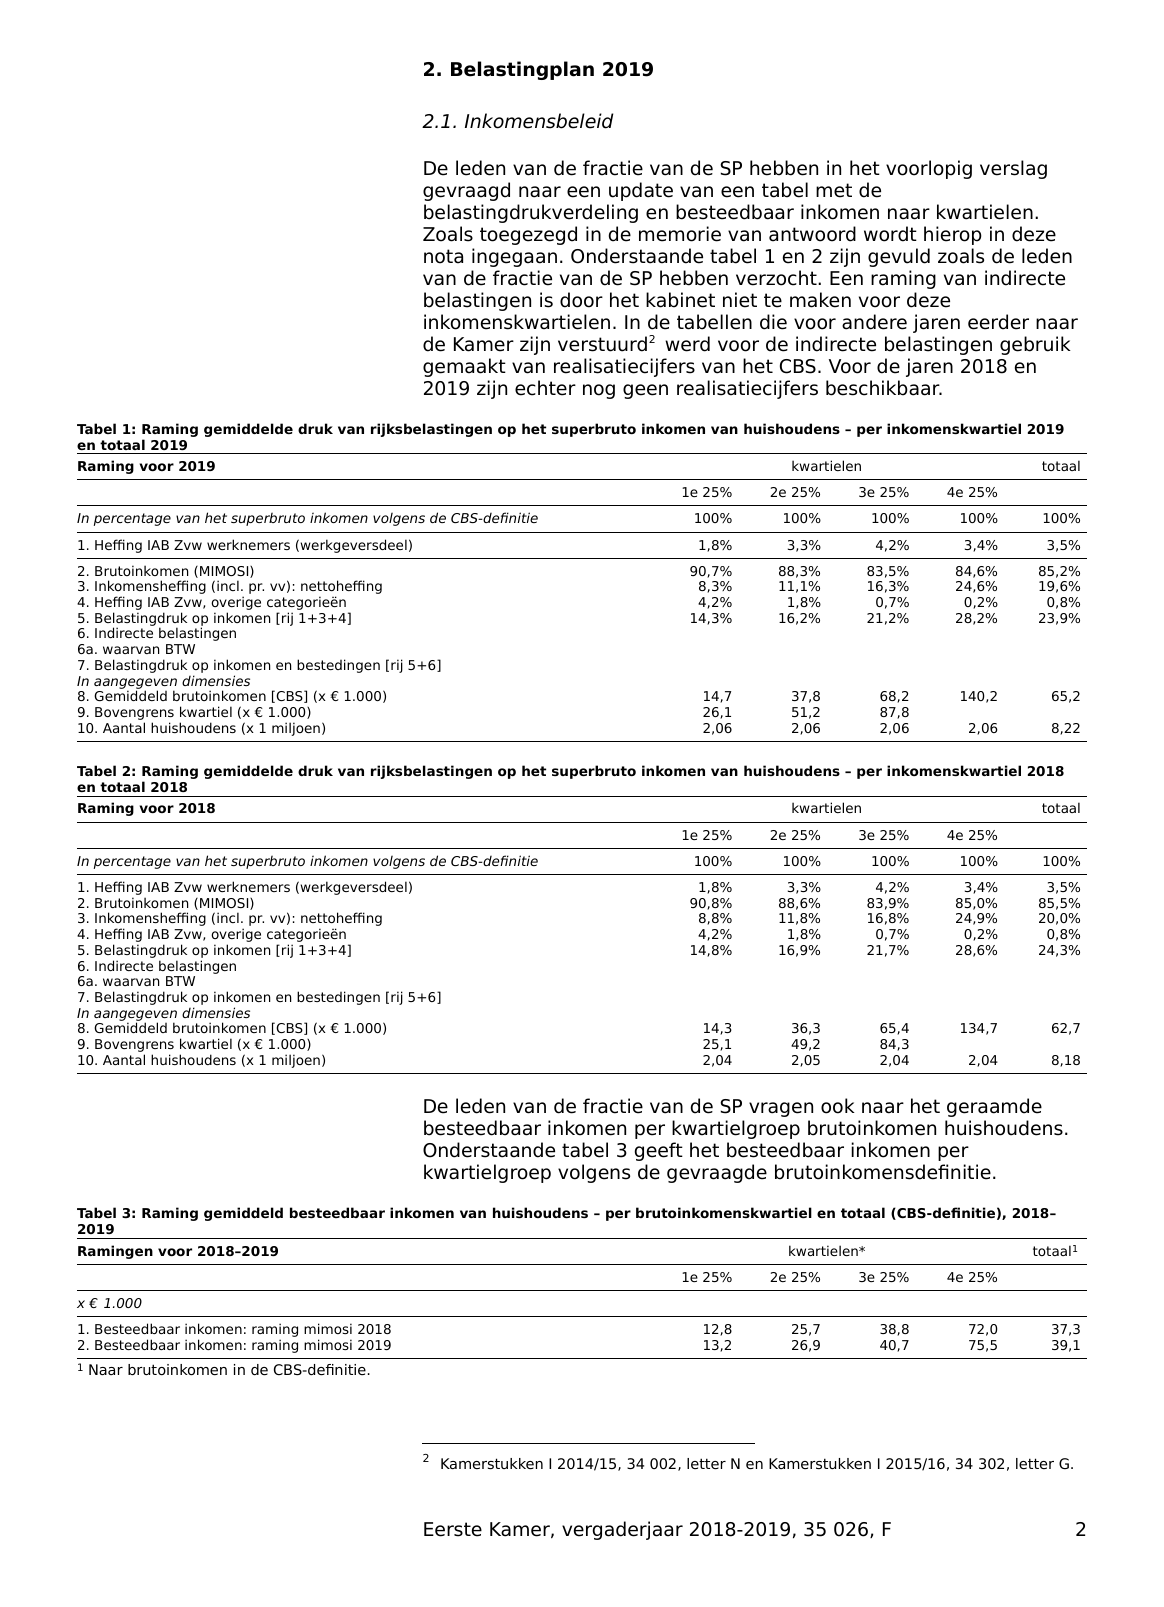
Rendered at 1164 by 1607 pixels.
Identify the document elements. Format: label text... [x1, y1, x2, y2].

table_cell 1e 25% [650, 823, 738, 848]
table_cell [650, 1006, 738, 1021]
table_cell 38,8 [827, 1317, 915, 1337]
table_cell Ramingen voor 2018–2019 [77, 1239, 649, 1264]
table_cell 3. Inkomensheffing (incl. pr. vv): nettoheffing [77, 579, 649, 595]
table_cell 0,7% [827, 927, 915, 943]
table_cell 7. Belastingdruk op inkomen en bestedingen [rij 5+6] [77, 658, 649, 673]
table_cell 1. Heffing IAB Zvw werknemers (werkgeversdeel) [77, 533, 649, 558]
table_cell 1e 25% [650, 480, 738, 505]
table_cell [915, 974, 1004, 990]
subtitle 2.1. Inkomensbeleid [422, 111, 1087, 133]
table_cell totaal [1004, 454, 1087, 479]
table_cell 6. Indirecte belastingen [77, 626, 649, 642]
table_cell 16,9% [738, 943, 827, 958]
table_cell [1004, 642, 1087, 658]
table_cell 1e 25% [650, 1265, 738, 1290]
table_cell totaal [1004, 797, 1087, 822]
table_cell [738, 674, 827, 689]
table_cell Raming voor 2018 [77, 797, 649, 822]
table_cell 1,8% [650, 875, 738, 895]
table_cell 85,5% [1004, 895, 1087, 911]
table_cell [1004, 1265, 1087, 1290]
table_cell [1004, 823, 1087, 848]
table_cell 65,2 [1004, 689, 1087, 705]
table_cell [827, 658, 915, 673]
table_cell 37,3 [1004, 1317, 1087, 1337]
table_cell [738, 1291, 827, 1316]
table_cell 3,4% [915, 533, 1004, 558]
table_cell [77, 823, 649, 848]
table_cell 88,6% [738, 895, 827, 911]
table_cell [738, 658, 827, 673]
table_cell 4,2% [650, 927, 738, 943]
table_header Tabel 3: Raming gemiddeld besteedbaar inkomen van huishoudens – per brutoinkomenskwartiel en totaal (CBS-definitie), 2018–2019 [77, 1206, 1087, 1238]
table_cell 134,7 [915, 1021, 1004, 1037]
table_cell 2e 25% [738, 480, 827, 505]
table_cell 3,5% [1004, 875, 1087, 895]
table_cell 24,3% [1004, 943, 1087, 958]
table_cell 13,2 [650, 1338, 738, 1358]
table_cell 3,4% [915, 875, 1004, 895]
table_cell kwartielen [650, 454, 1004, 479]
table_cell 51,2 [738, 705, 827, 721]
table_cell 8. Gemiddeld brutoinkomen [CBS] (x € 1.000) [77, 1021, 649, 1037]
table_cell [738, 990, 827, 1006]
table_cell 36,3 [738, 1021, 827, 1037]
table_cell [650, 990, 738, 1006]
table_cell 100% [738, 506, 827, 532]
table_cell 9. Bovengrens kwartiel (x € 1.000) [77, 705, 649, 721]
table_cell 3e 25% [827, 1265, 915, 1290]
table_cell 11,1% [738, 579, 827, 595]
table_cell 2,04 [915, 1053, 1004, 1073]
table_cell [1004, 1037, 1087, 1053]
table_cell 83,5% [827, 559, 915, 579]
table_cell [738, 958, 827, 974]
table_cell [915, 1291, 1004, 1316]
table_cell 2,06 [915, 721, 1004, 741]
table_cell 28,6% [915, 943, 1004, 958]
table_cell [650, 642, 738, 658]
table_cell 3,3% [738, 875, 827, 895]
subtitle 2. Belastingplan 2019 [422, 59, 1087, 81]
table_cell [1004, 974, 1087, 990]
table_cell 16,8% [827, 911, 915, 927]
table_cell 1. Besteedbaar inkomen: raming mimosi 2018 [77, 1317, 649, 1337]
table_cell 25,7 [738, 1317, 827, 1337]
table_cell 0,2% [915, 927, 1004, 943]
table_cell 8. Gemiddeld brutoinkomen [CBS] (x € 1.000) [77, 689, 649, 705]
table_cell 3e 25% [827, 480, 915, 505]
table_cell 2,05 [738, 1053, 827, 1073]
table_cell 140,2 [915, 689, 1004, 705]
table_cell 37,8 [738, 689, 827, 705]
table_cell 100% [1004, 506, 1087, 532]
table_cell 4e 25% [915, 1265, 1004, 1290]
table_cell 39,1 [1004, 1338, 1087, 1358]
table_cell 62,7 [1004, 1021, 1087, 1037]
table_cell 2,04 [827, 1053, 915, 1073]
table_cell 9. Bovengrens kwartiel (x € 1.000) [77, 1037, 649, 1053]
table_cell 6a. waarvan BTW [77, 642, 649, 658]
table_cell [1004, 480, 1087, 505]
table_cell [650, 626, 738, 642]
table_cell 4,2% [650, 595, 738, 611]
table_cell 23,9% [1004, 611, 1087, 626]
table_cell 84,6% [915, 559, 1004, 579]
table_cell [738, 642, 827, 658]
table_cell 24,9% [915, 911, 1004, 927]
table_cell 14,7 [650, 689, 738, 705]
table_cell 88,3% [738, 559, 827, 579]
table_cell 85,0% [915, 895, 1004, 911]
table_cell 100% [650, 506, 738, 532]
table_cell 3e 25% [827, 823, 915, 848]
table_cell 83,9% [827, 895, 915, 911]
table_cell 2,06 [827, 721, 915, 741]
table_cell [650, 674, 738, 689]
table_cell 14,3% [650, 611, 738, 626]
table_cell 100% [827, 849, 915, 874]
table_cell 12,8 [650, 1317, 738, 1337]
table_cell 3,3% [738, 533, 827, 558]
table_cell [650, 958, 738, 974]
table_header Tabel 1: Raming gemiddelde druk van rijksbelastingen op het superbruto inkomen van huishoudens – per inkomenskwartiel 2019 en totaal 2019 [77, 422, 1087, 453]
table_cell 87,8 [827, 705, 915, 721]
table_cell In percentage van het superbruto inkomen volgens de CBS-definitie [77, 506, 649, 532]
table_cell Raming voor 2019 [77, 454, 649, 479]
table_cell 0,7% [827, 595, 915, 611]
table_cell 2e 25% [738, 823, 827, 848]
table_cell 4e 25% [915, 480, 1004, 505]
table_cell 8,22 [1004, 721, 1087, 741]
table_cell [827, 626, 915, 642]
table_cell 2,06 [738, 721, 827, 741]
table_cell 4e 25% [915, 823, 1004, 848]
table_cell 14,3 [650, 1021, 738, 1037]
table_cell 1 Naar brutoinkomen in de CBS-definitie. [77, 1359, 1087, 1379]
table_cell 49,2 [738, 1037, 827, 1053]
table_cell [915, 642, 1004, 658]
table_cell 2,06 [650, 721, 738, 741]
text Kamerstukken I 2014/15, 34 002, letter N en Kamerstukken I 2015/16, 34 302, letter G. [422, 1452, 1087, 1474]
table_cell [738, 626, 827, 642]
table_cell 28,2% [915, 611, 1004, 626]
table_cell 100% [915, 849, 1004, 874]
table_cell 0,8% [1004, 595, 1087, 611]
text De leden van de fractie van de SP vragen ook naar het geraamde besteedbaar inkomen per kwartielgroep brutoinkomen huishoudens. Onderstaande tabel 3 geeft het besteedbaar inkomen per kwartielgroep volgens de gevraagde brutoinkomensdefinitie. [422, 1096, 1087, 1184]
table_cell 7. Belastingdruk op inkomen en bestedingen [rij 5+6] [77, 990, 649, 1006]
table_cell [827, 974, 915, 990]
table_cell [827, 1291, 915, 1316]
table_cell 4. Heffing IAB Zvw, overige categorieën [77, 927, 649, 943]
table_cell 68,2 [827, 689, 915, 705]
table_cell [1004, 626, 1087, 642]
table_cell [1004, 658, 1087, 673]
table_cell [1004, 990, 1087, 1006]
table_cell 2. Brutoinkomen (MIMOSI) [77, 559, 649, 579]
table_cell kwartielen* [650, 1239, 1004, 1264]
table_cell 84,3 [827, 1037, 915, 1053]
table_cell 2e 25% [738, 1265, 827, 1290]
table_cell 100% [915, 506, 1004, 532]
table_cell 4. Heffing IAB Zvw, overige categorieën [77, 595, 649, 611]
table_cell 10. Aantal huishoudens (x 1 miljoen) [77, 721, 649, 741]
text De leden van de fractie van de SP hebben in het voorlopig verslag gevraagd naar een update van een tabel met de belastingdrukverdeling en besteedbaar inkomen naar kwartielen. Zoals toegezegd in de memorie van antwoord wordt hierop in deze nota ingegaan. Onderstaande tabel 1 en 2 zijn gevuld zoals de leden van de fractie van de SP hebben verzocht. Een raming van indirecte belastingen is door het kabinet niet te maken voor deze inkomenskwartielen. In de tabellen die voor andere jaren eerder naar de Kamer zijn verstuurd werd voor de indirecte belastingen gebruik gemaakt van realisatiecijfers van het CBS. Voor de jaren 2018 en 2019 zijn echter nog geen realisatiecijfers beschikbaar. [422, 158, 1087, 400]
table_cell [1004, 1291, 1087, 1316]
table_cell totaal1 [1004, 1239, 1087, 1264]
table_cell 11,8% [738, 911, 827, 927]
table_cell 65,4 [827, 1021, 915, 1037]
table_cell [1004, 1006, 1087, 1021]
table_cell x € 1.000 [77, 1291, 649, 1316]
table_cell [77, 1265, 649, 1290]
table_cell [1004, 958, 1087, 974]
table_cell 1,8% [738, 595, 827, 611]
table_cell 4,2% [827, 875, 915, 895]
table_cell 3. Inkomensheffing (incl. pr. vv): nettoheffing [77, 911, 649, 927]
table_cell 0,2% [915, 595, 1004, 611]
table_cell 26,9 [738, 1338, 827, 1358]
table_cell 90,8% [650, 895, 738, 911]
table_cell [738, 1006, 827, 1021]
table_cell [650, 658, 738, 673]
table_cell 19,6% [1004, 579, 1087, 595]
table_cell 75,5 [915, 1338, 1004, 1358]
table_cell In percentage van het superbruto inkomen volgens de CBS-definitie [77, 849, 649, 874]
table_cell 16,2% [738, 611, 827, 626]
table_cell [827, 674, 915, 689]
table_cell 90,7% [650, 559, 738, 579]
table_cell [77, 480, 649, 505]
table_cell 8,3% [650, 579, 738, 595]
table_cell [915, 658, 1004, 673]
table_cell 6. Indirecte belastingen [77, 958, 649, 974]
table_cell 14,8% [650, 943, 738, 958]
table_cell [827, 1006, 915, 1021]
table_cell 1,8% [738, 927, 827, 943]
table_cell [1004, 705, 1087, 721]
table_cell 100% [738, 849, 827, 874]
table_cell [915, 958, 1004, 974]
table_cell 25,1 [650, 1037, 738, 1053]
table_cell 1,8% [650, 533, 738, 558]
table_cell [915, 1006, 1004, 1021]
table_cell 1. Heffing IAB Zvw werknemers (werkgeversdeel) [77, 875, 649, 895]
table_cell [650, 1291, 738, 1316]
table_cell 8,18 [1004, 1053, 1087, 1073]
table_cell 10. Aantal huishoudens (x 1 miljoen) [77, 1053, 649, 1073]
table_cell 100% [827, 506, 915, 532]
table_cell 2,04 [650, 1053, 738, 1073]
table_cell 3,5% [1004, 533, 1087, 558]
table_cell [827, 642, 915, 658]
table_cell 0,8% [1004, 927, 1087, 943]
table_cell [650, 974, 738, 990]
table_cell 100% [1004, 849, 1087, 874]
table_cell [915, 1037, 1004, 1053]
table_cell 4,2% [827, 533, 915, 558]
table_cell 20,0% [1004, 911, 1087, 927]
table_cell 40,7 [827, 1338, 915, 1358]
table_cell [827, 958, 915, 974]
table_cell 2. Brutoinkomen (MIMOSI) [77, 895, 649, 911]
table_cell 26,1 [650, 705, 738, 721]
table_cell [738, 974, 827, 990]
table_cell 8,8% [650, 911, 738, 927]
table_cell kwartielen [650, 797, 1004, 822]
table_cell [915, 990, 1004, 1006]
table_cell [1004, 674, 1087, 689]
table_cell 100% [650, 849, 738, 874]
table_cell 6a. waarvan BTW [77, 974, 649, 990]
table_cell 21,2% [827, 611, 915, 626]
table_cell 16,3% [827, 579, 915, 595]
table_cell [915, 626, 1004, 642]
table_cell 85,2% [1004, 559, 1087, 579]
table_cell In aangegeven dimensies [77, 1006, 649, 1021]
table_cell 72,0 [915, 1317, 1004, 1337]
table_header Tabel 2: Raming gemiddelde druk van rijksbelastingen op het superbruto inkomen van huishoudens – per inkomenskwartiel 2018 en totaal 2018 [77, 764, 1087, 796]
table_cell In aangegeven dimensies [77, 674, 649, 689]
table_cell [915, 674, 1004, 689]
table_cell 24,6% [915, 579, 1004, 595]
table_cell 21,7% [827, 943, 915, 958]
table_cell 5. Belastingdruk op inkomen [rij 1+3+4] [77, 943, 649, 958]
table_cell [915, 705, 1004, 721]
table_cell [827, 990, 915, 1006]
table_cell 5. Belastingdruk op inkomen [rij 1+3+4] [77, 611, 649, 626]
table_cell 2. Besteedbaar inkomen: raming mimosi 2019 [77, 1338, 649, 1358]
